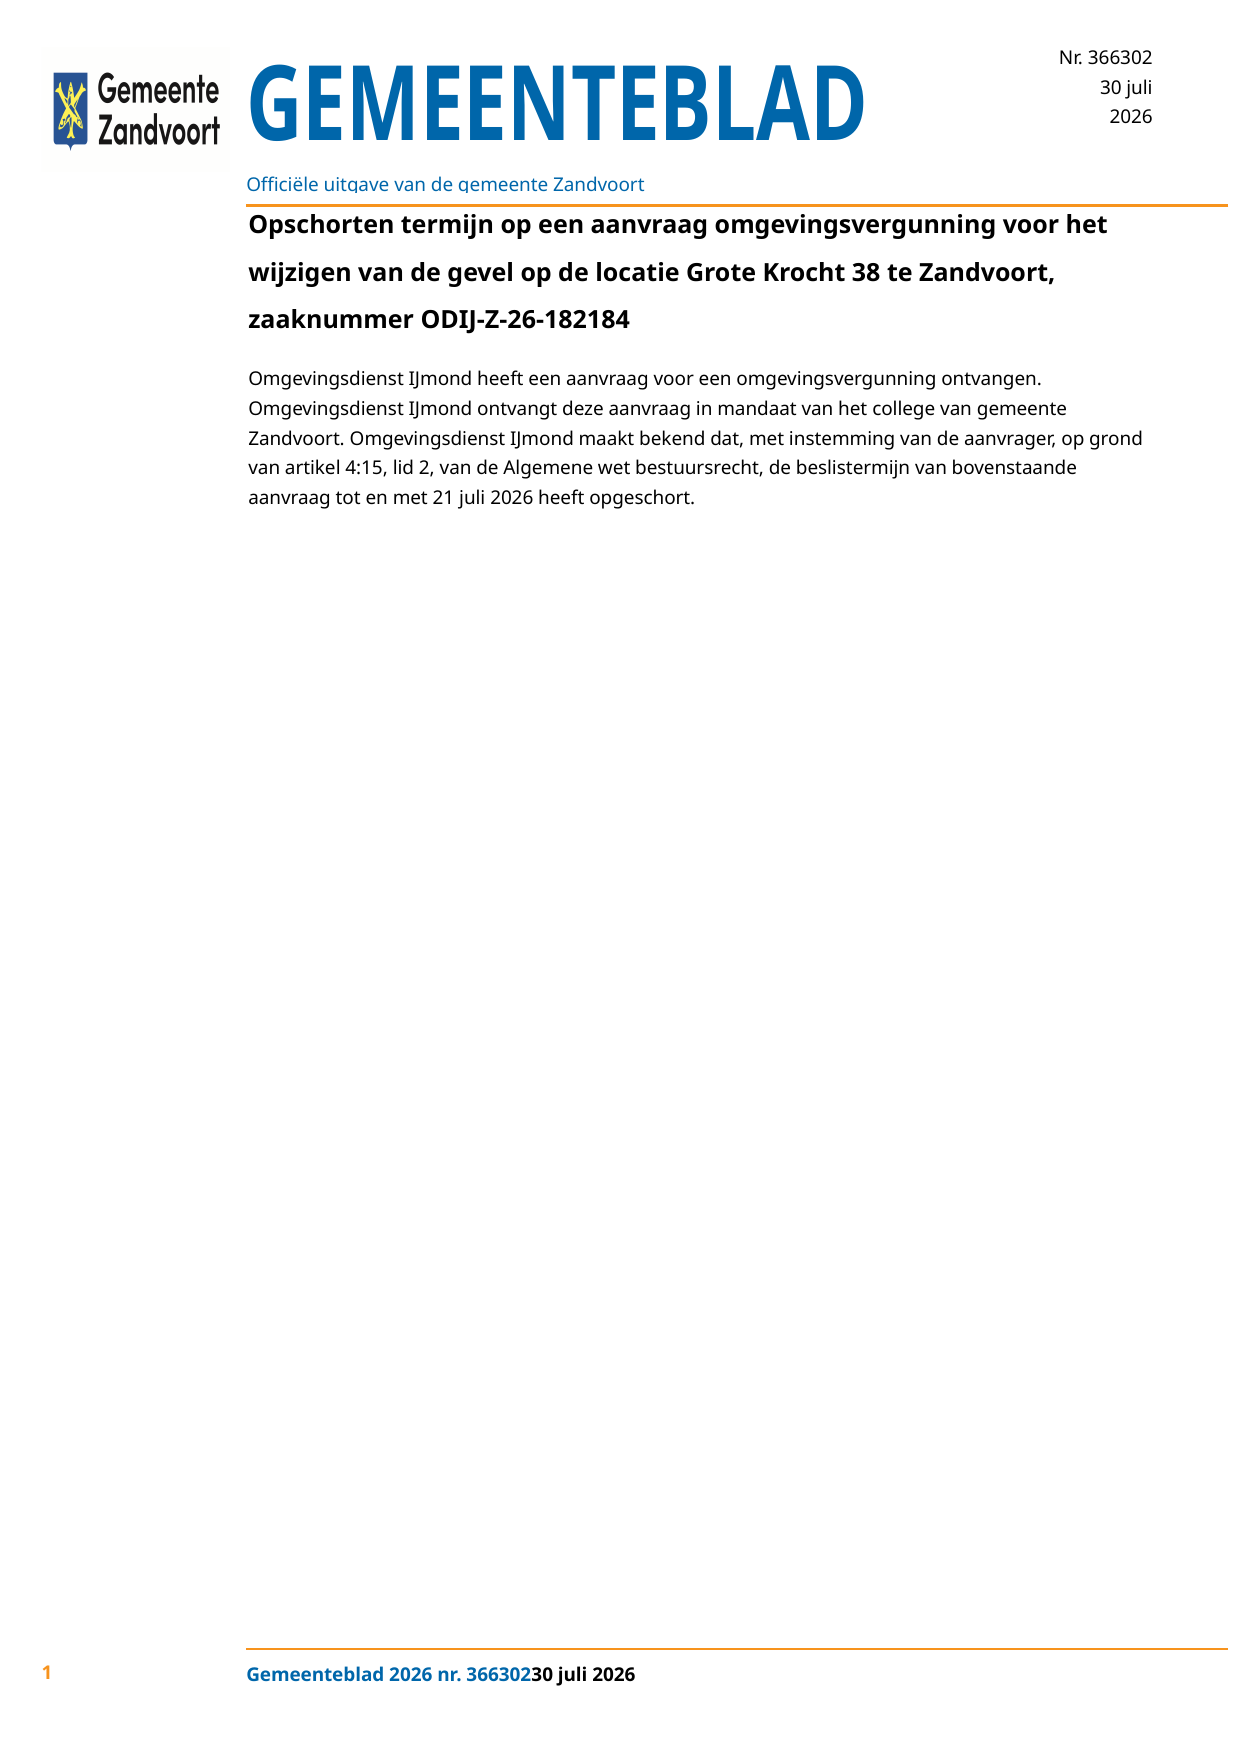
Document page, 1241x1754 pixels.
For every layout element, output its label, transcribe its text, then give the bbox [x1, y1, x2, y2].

text Opschorten termijn op een aanvraag omgevingsvergunning voor het wijzigen van de gevel op de locatie Grote Krocht 38 te Zandvoort, zaaknummer ODIJ-Z-26-182184 [248, 207, 1152, 336]
text Omgevingsdienst IJmond heeft een aanvraag voor een omgevingsvergunning ontvangen. Omgevingsdienst IJmond ontvangt deze aanvraag in mandaat van het college van gemeente Zandvoort. Omgevingsdienst IJmond maakt bekend dat, met instemming van de aanvrager, op grond van artikel 4:15, lid 2, van de Algemene wet bestuursrecht, de beslistermijn van bovenstaande aanvraag tot en met 21 juli 2026 heeft opgeschort. [248, 366, 1152, 509]
picture [41, 47, 231, 172]
